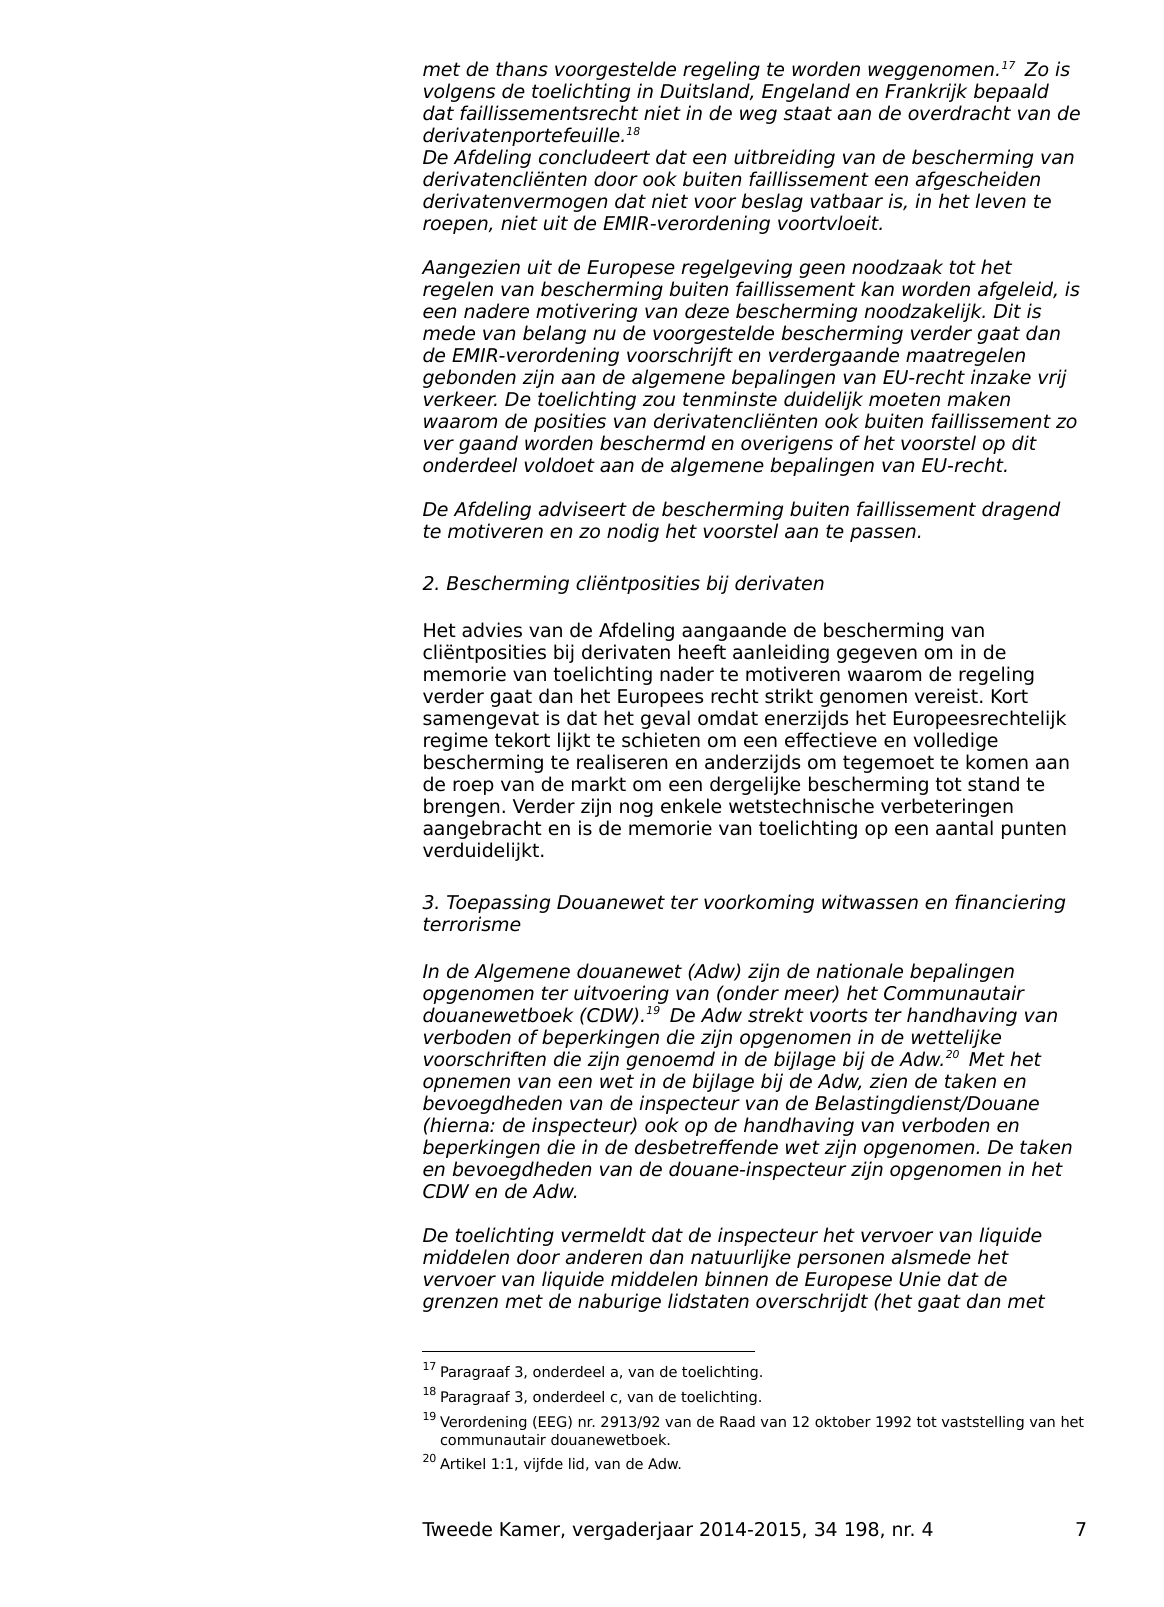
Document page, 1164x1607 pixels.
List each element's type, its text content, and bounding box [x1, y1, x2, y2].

text Artikel 1:1, vijfde lid, van de Adw. [422, 1452, 1087, 1474]
text Aangezien uit de Europese regelgeving geen noodzaak tot het regelen van bescherming buiten faillissement kan worden afgeleid, is een nadere motivering van deze bescherming noodzakelijk. Dit is mede van belang nu de voorgestelde bescherming verder gaat dan de EMIR-verordening voorschrijft en verdergaande maatregelen gebonden zijn aan de algemene bepalingen van EU-recht inzake vrij verkeer. De toelichting zou tenminste duidelijk moeten maken waarom de posities van derivatencliënten ook buiten faillissement zo ver gaand worden beschermd en overigens of het voorstel op dit onderdeel voldoet aan de algemene bepalingen van EU-recht. [422, 257, 1087, 477]
text Verordening (EEG) nr. 2913/92 van de Raad van 12 oktober 1992 tot vaststelling van het communautair douanewetboek. [422, 1410, 1087, 1449]
subtitle 2. Bescherming cliëntposities bij derivaten [422, 573, 1087, 595]
text De Afdeling concludeert dat een uitbreiding van de bescherming van derivatencliënten door ook buiten faillissement een afgescheiden derivatenvermogen dat niet voor beslag vatbaar is, in het leven te roepen, niet uit de EMIR-verordening voortvloeit. [422, 147, 1087, 235]
text Het advies van de Afdeling aangaande de bescherming van cliëntposities bij derivaten heeft aanleiding gegeven om in de memorie van toelichting nader te motiveren waarom de regeling verder gaat dan het Europees recht strikt genomen vereist. Kort samengevat is dat het geval omdat enerzijds het Europeesrechtelijk regime tekort lijkt te schieten om een effectieve en volledige bescherming te realiseren en anderzijds om tegemoet te komen aan de roep van de markt om een dergelijke bescherming tot stand te brengen. Verder zijn nog enkele wetstechnische verbeteringen aangebracht en is de memorie van toelichting op een aantal punten verduidelijkt. [422, 620, 1087, 862]
text De toelichting vermeldt dat de inspecteur het vervoer van liquide middelen door anderen dan natuurlijke personen alsmede het vervoer van liquide middelen binnen de Europese Unie dat de grenzen met de naburige lidstaten overschrijdt (het gaat dan met [422, 1225, 1087, 1313]
text De Afdeling adviseert de bescherming buiten faillissement dragend te motiveren en zo nodig het voorstel aan te passen. [422, 499, 1087, 543]
text Paragraaf 3, onderdeel c, van de toelichting. [422, 1385, 1087, 1407]
text Paragraaf 3, onderdeel a, van de toelichting. [422, 1360, 1087, 1382]
text met de thans voorgestelde regeling te worden weggenomen. Zo is volgens de toelichting in Duitsland, Engeland en Frankrijk bepaald dat faillissementsrecht niet in de weg staat aan de overdracht van de derivatenportefeuille. [422, 59, 1087, 147]
subtitle 3. Toepassing Douanewet ter voorkoming witwassen en financiering terrorisme [422, 892, 1087, 936]
text In de Algemene douanewet (Adw) zijn de nationale bepalingen opgenomen ter uitvoering van (onder meer) het Communautair douanewetboek (CDW). De Adw strekt voorts ter handhaving van verboden of beperkingen die zijn opgenomen in de wettelijke voorschriften die zijn genoemd in de bijlage bij de Adw. Met het opnemen van een wet in de bijlage bij de Adw, zien de taken en bevoegdheden van de inspecteur van de Belastingdienst/Douane (hierna: de inspecteur) ook op de handhaving van verboden en beperkingen die in de desbetreffende wet zijn opgenomen. De taken en bevoegdheden van de douane-inspecteur zijn opgenomen in het CDW en de Adw. [422, 961, 1087, 1202]
